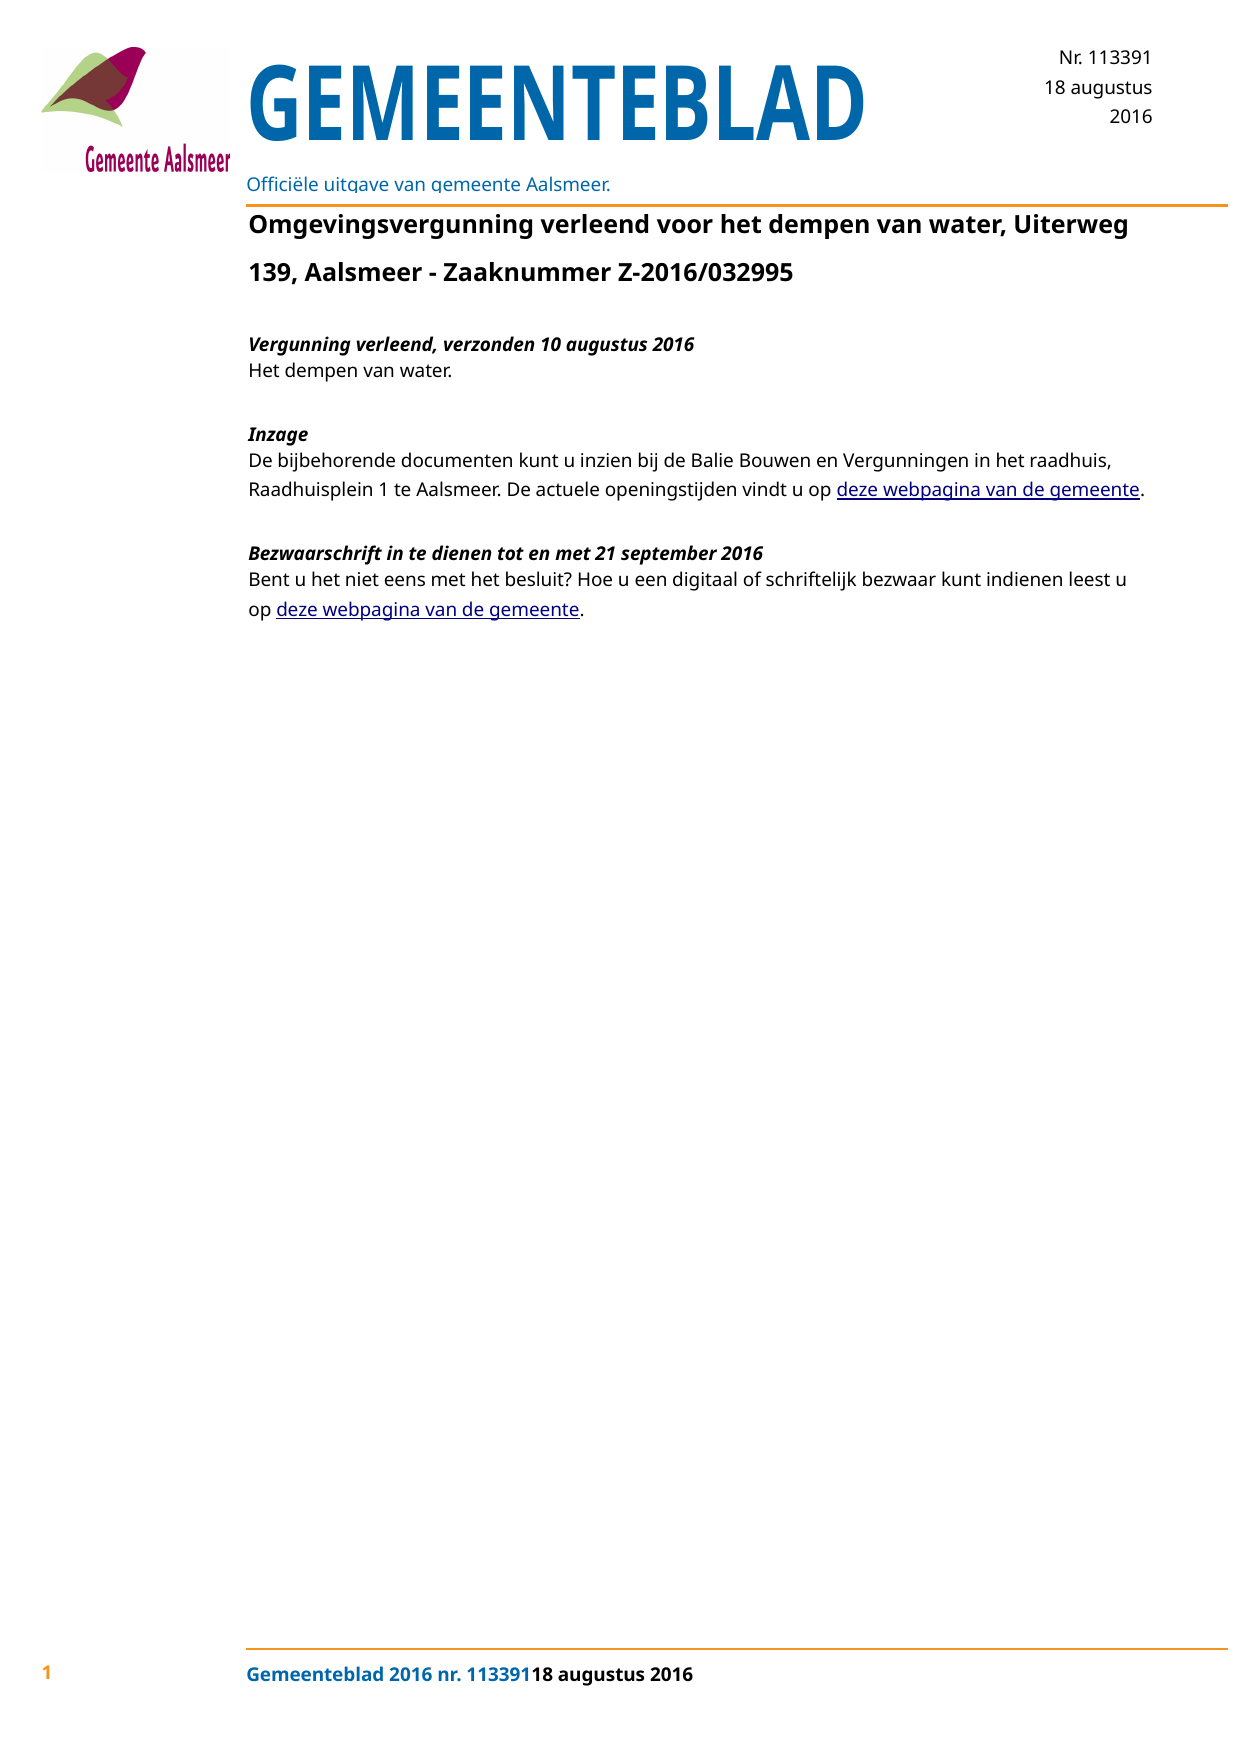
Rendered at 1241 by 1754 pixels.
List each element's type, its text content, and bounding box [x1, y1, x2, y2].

text Omgevingsvergunning verleend voor het dempen van water, Uiterweg 139, Aalsmeer - Zaaknummer Z-2016/032995 [248, 207, 1152, 288]
picture [41, 47, 231, 172]
text Vergunning verleend, verzonden 10 augustus 2016 [248, 331, 1152, 357]
text De bijbehorende documenten kunt u inzien bij de Balie Bouwen en Vergunningen in het raadhuis, Raadhuisplein 1 te Aalsmeer. De actuele openingstijden vindt u op deze webpagina van de gemeente. [248, 447, 1152, 502]
text Het dempen van water. [248, 357, 1152, 383]
text Inzage [248, 421, 1152, 447]
text Bent u het niet eens met het besluit? Hoe u een digitaal of schriftelijk bezwaar kunt indienen leest u op deze webpagina van de gemeente. [248, 566, 1152, 621]
text Bezwaarschrift in te dienen tot en met 21 september 2016 [248, 540, 1152, 566]
